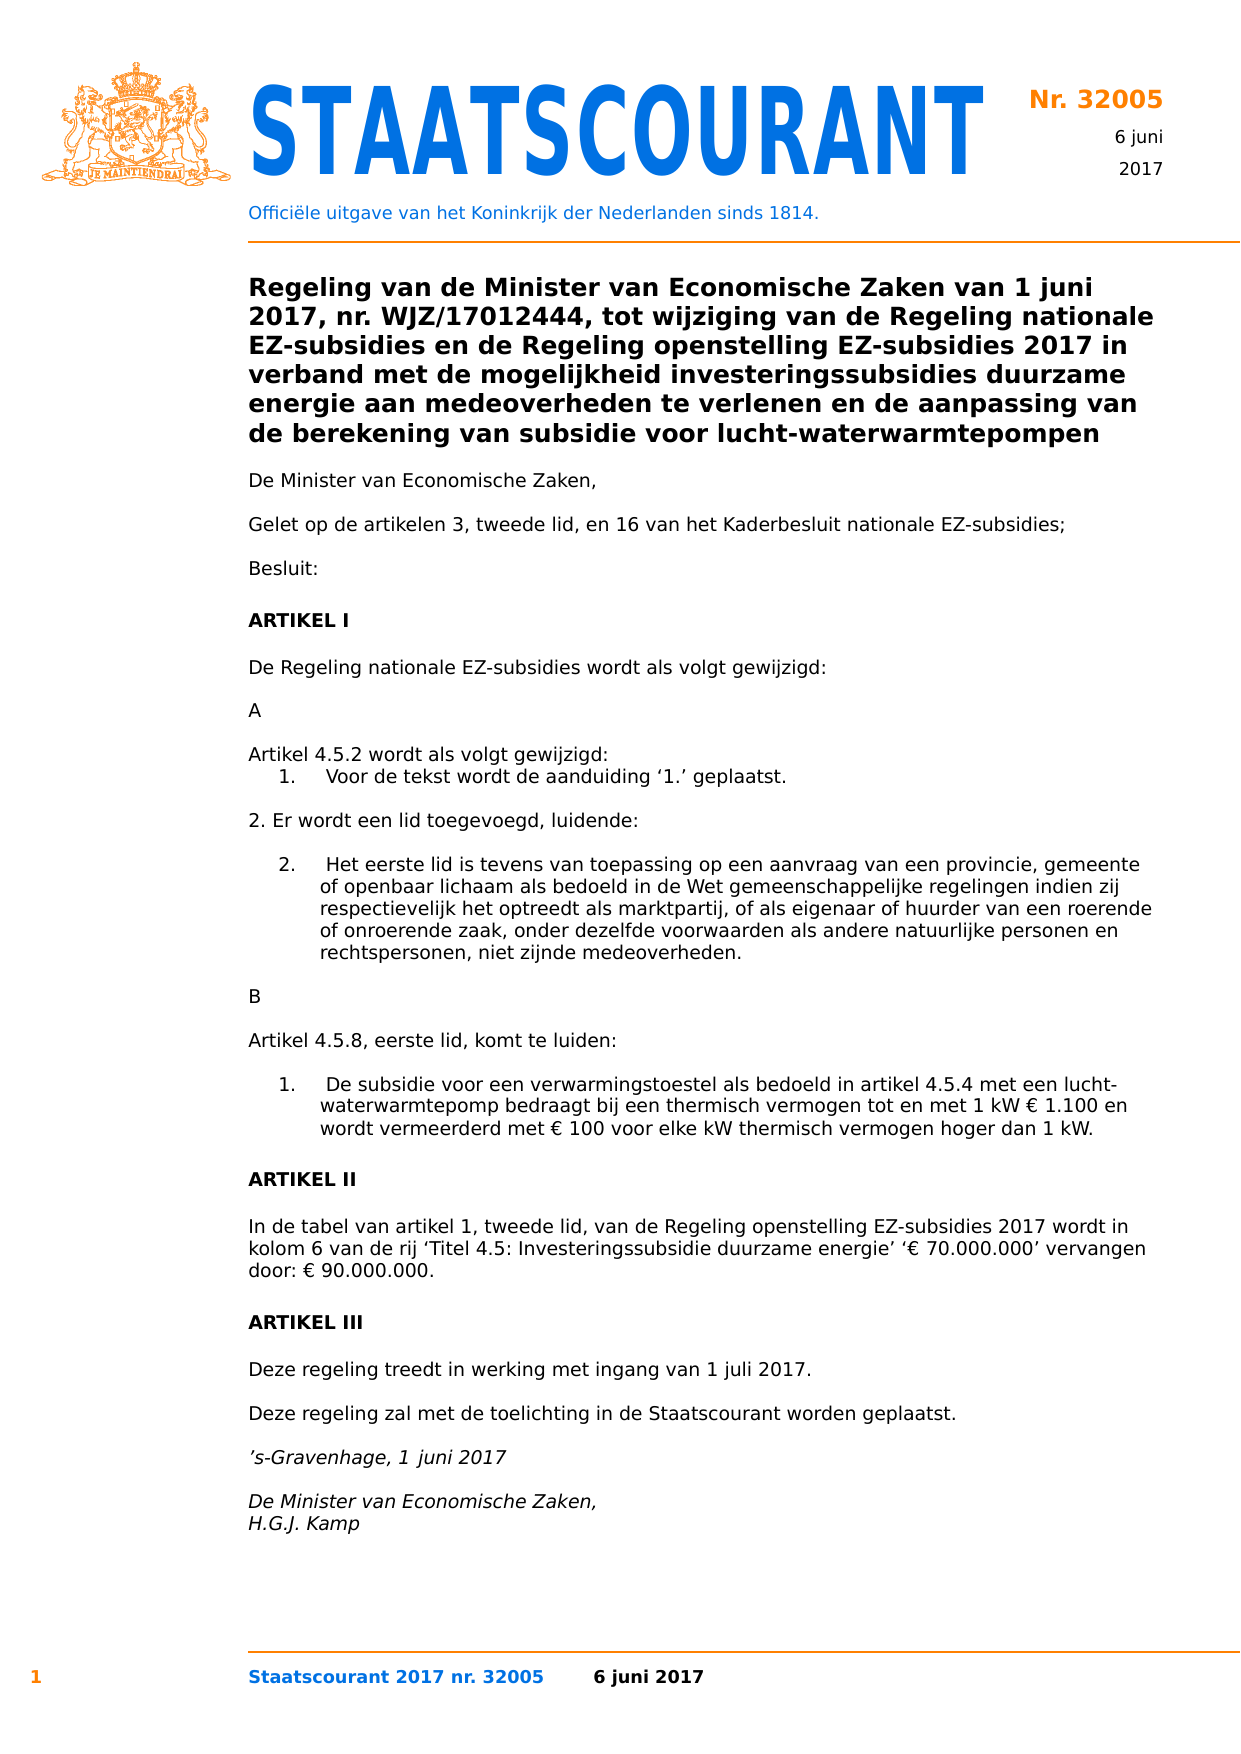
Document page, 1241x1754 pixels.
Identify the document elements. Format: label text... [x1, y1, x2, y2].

text De Regeling nationale EZ-subsidies wordt als volgt gewijzigd: [248, 657, 1163, 678]
text 2. Er wordt een lid toegevoegd, luidende: [248, 810, 1163, 832]
picture [41, 62, 231, 186]
table_cell 6 juni [998, 121, 1240, 153]
table_cell 2017 [998, 153, 1240, 203]
subtitle ARTIKEL I [248, 609, 1163, 632]
text Artikel 4.5.2 wordt als volgt gewijzigd: [248, 744, 1163, 766]
subtitle ARTIKEL III [248, 1312, 1163, 1334]
text De Minister van Economische Zaken, H.G.J. Kamp [248, 1491, 1163, 1535]
text 2. Het eerste lid is tevens van toepassing op een aanvraag van een provincie, gemeente of openbaar lichaam als bedoeld in de Wet gemeenschappelijke regelingen indien zij respectievelijk het optreedt als marktpartij, of als eigenaar of huurder van een roerende of onroerende zaak, onder dezelfde voorwaarden als andere natuurlijke personen en rechtspersonen, niet zijnde medeoverheden. [278, 854, 1163, 964]
table_header Nr. 32005 [998, 62, 1240, 121]
text Gelet op de artikelen 3, tweede lid, en 16 van het Kaderbesluit nationale EZ-subsidies; [248, 514, 1163, 536]
text Deze regeling zal met de toelichting in de Staatscourant worden geplaatst. [248, 1403, 1163, 1425]
text De Minister van Economische Zaken, [248, 470, 1163, 492]
text Deze regeling treedt in werking met ingang van 1 juli 2017. [248, 1359, 1163, 1381]
text B [248, 986, 1163, 1008]
subtitle ARTIKEL II [248, 1169, 1163, 1191]
text ’s-Gravenhage, 1 juni 2017 [248, 1447, 1163, 1469]
text 1. Voor de tekst wordt de aanduiding ‘1.’ geplaatst. [278, 766, 1163, 788]
text Besluit: [248, 558, 1163, 579]
text In de tabel van artikel 1, tweede lid, van de Regeling openstelling EZ-subsidies 2017 wordt in kolom 6 van de rij ‘Titel 4.5: Investeringssubsidie duurzame energie’ ‘€ 70.000.000’ vervangen door: € 90.000.000. [248, 1216, 1163, 1282]
table_header STAATSCOURANT [248, 62, 998, 203]
table_cell Officiële uitgave van het Koninkrijk der Nederlanden sinds 1814. [248, 203, 1240, 241]
text 1. De subsidie voor een verwarmingstoestel als bedoeld in artikel 4.5.4 met een lucht-waterwarmtepomp bedraagt bij een thermisch vermogen tot en met 1 kW € 1.100 en wordt vermeerderd met € 100 voor elke kW thermisch vermogen hoger dan 1 kW. [278, 1073, 1163, 1139]
text Artikel 4.5.8, eerste lid, komt te luiden: [248, 1029, 1163, 1052]
subtitle Regeling van de Minister van Economische Zaken van 1 juni 2017, nr. WJZ/17012444, tot wijziging van de Regeling nationale EZ-subsidies en de Regeling openstelling EZ-subsidies 2017 in verband met de mogelijkheid investeringssubsidies duurzame energie aan medeoverheden te verlenen en de aanpassing van de berekening van subsidie voor lucht-waterwarmtepompen [248, 273, 1163, 448]
table_header [25, 62, 248, 241]
text A [248, 700, 1163, 722]
